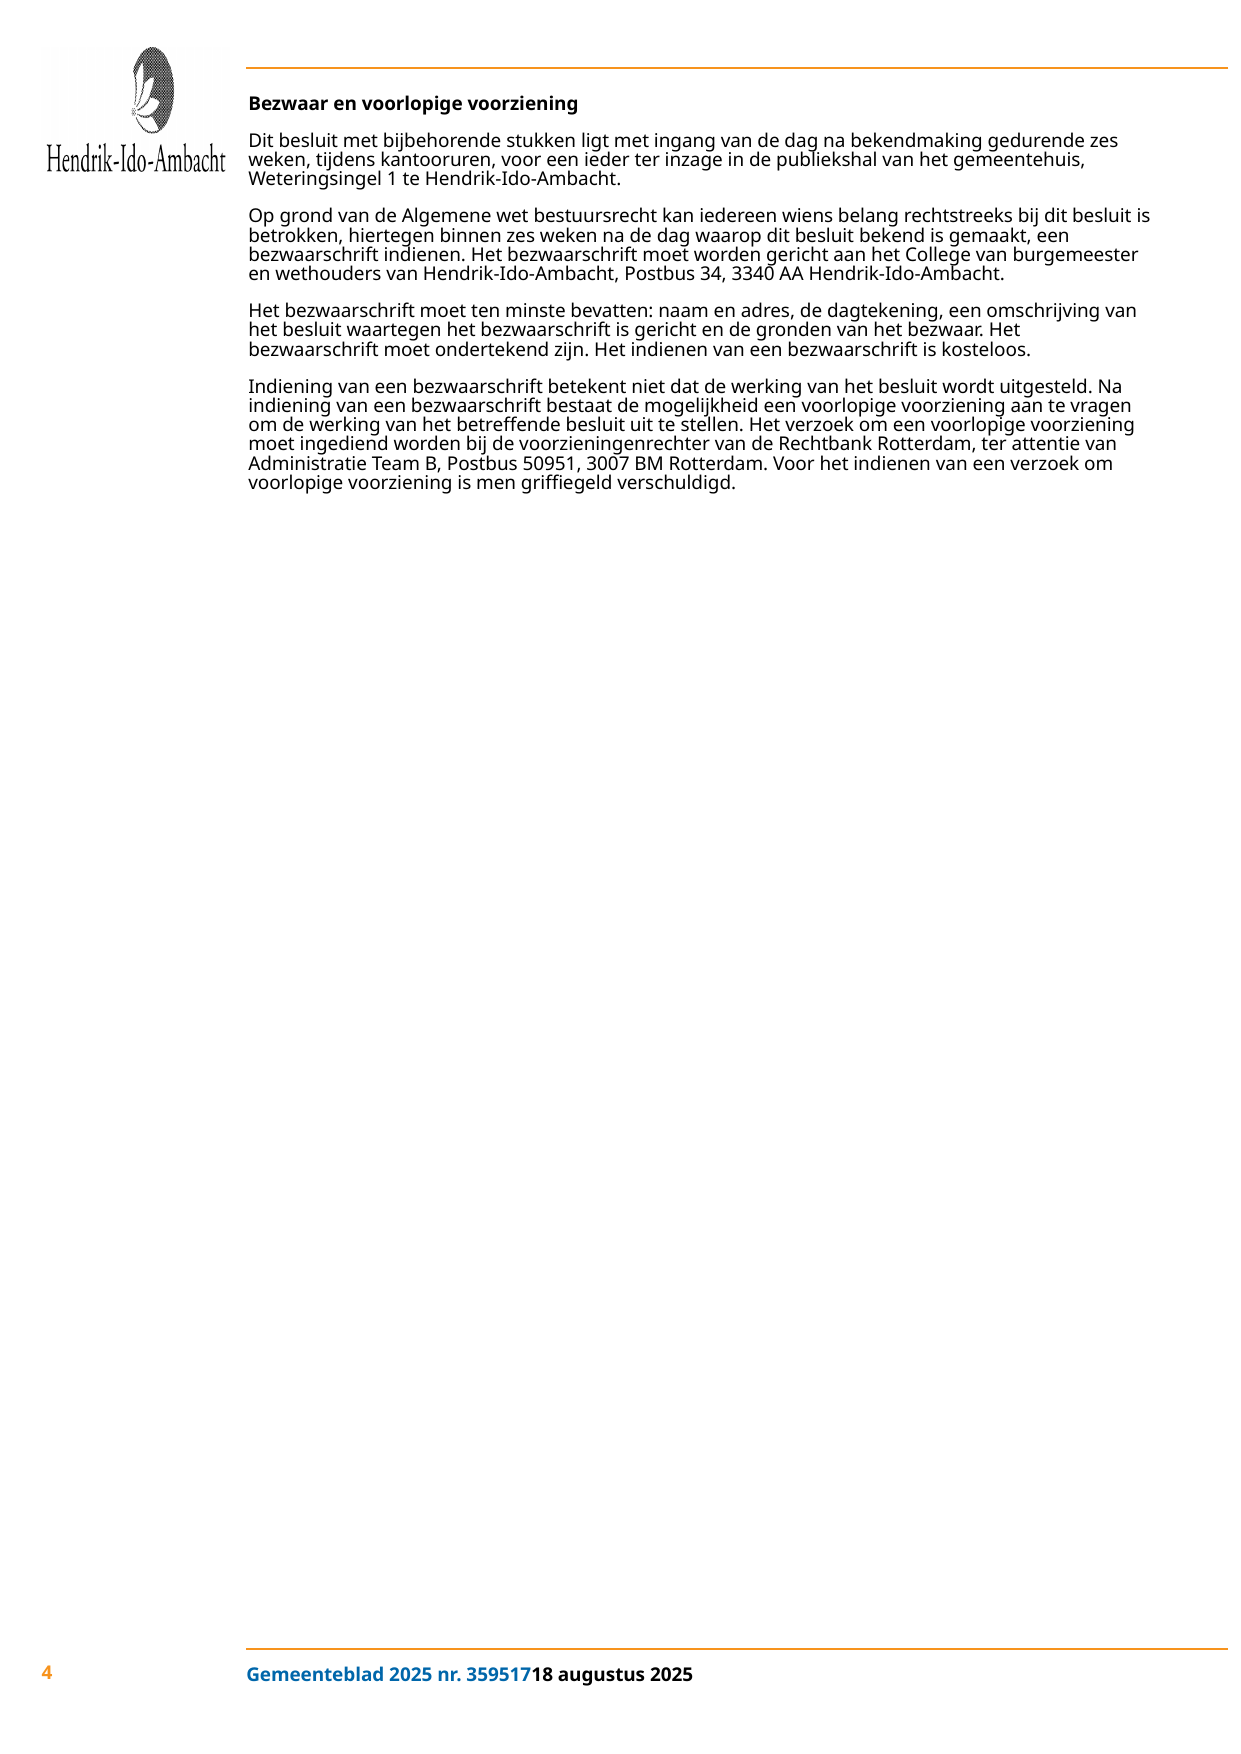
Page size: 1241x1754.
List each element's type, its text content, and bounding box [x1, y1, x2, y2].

text Het bezwaarschrift moet ten minste bevatten: naam en adres, de dagtekening, een omschrijving van het besluit waartegen het bezwaarschrift is gericht en de gronden van het bezwaar. Het bezwaarschrift moet ondertekend zijn. Het indienen van een bezwaarschrift is kosteloos. [248, 302, 1152, 360]
text Dit besluit met bijbehorende stukken ligt met ingang van de dag na bekendmaking gedurende zes weken, tijdens kantooruren, voor een ieder ter inzage in de publiekshal van het gemeentehuis, Weteringsingel 1 te Hendrik-Ido-Ambacht. [248, 132, 1152, 189]
picture [41, 47, 231, 172]
text Bezwaar en voorlopige voorziening [248, 95, 1152, 114]
text Op grond van de Algemene wet bestuursrecht kan iedereen wiens belang rechtstreeks bij dit besluit is betrokken, hiertegen binnen zes weken na de dag waarop dit besluit bekend is gemaakt, een bezwaarschrift indienen. Het bezwaarschrift moet worden gericht aan het College van burgemeester en wethouders van Hendrik-Ido-Ambacht, Postbus 34, 3340 AA Hendrik-Ido-Ambacht. [248, 207, 1152, 284]
text Indiening van een bezwaarschrift betekent niet dat de werking van het besluit wordt uitgesteld. Na indiening van een bezwaarschrift bestaat de mogelijkheid een voorlopige voorziening aan te vragen om de werking van het betreffende besluit uit te stellen. Het verzoek om een voorlopige voorziening moet ingediend worden bij de voorzieningenrechter van de Rechtbank Rotterdam, ter attentie van Administratie Team B, Postbus 50951, 3007 BM Rotterdam. Voor het indienen van een verzoek om voorlopige voorziening is men griffiegeld verschuldigd. [248, 378, 1152, 493]
